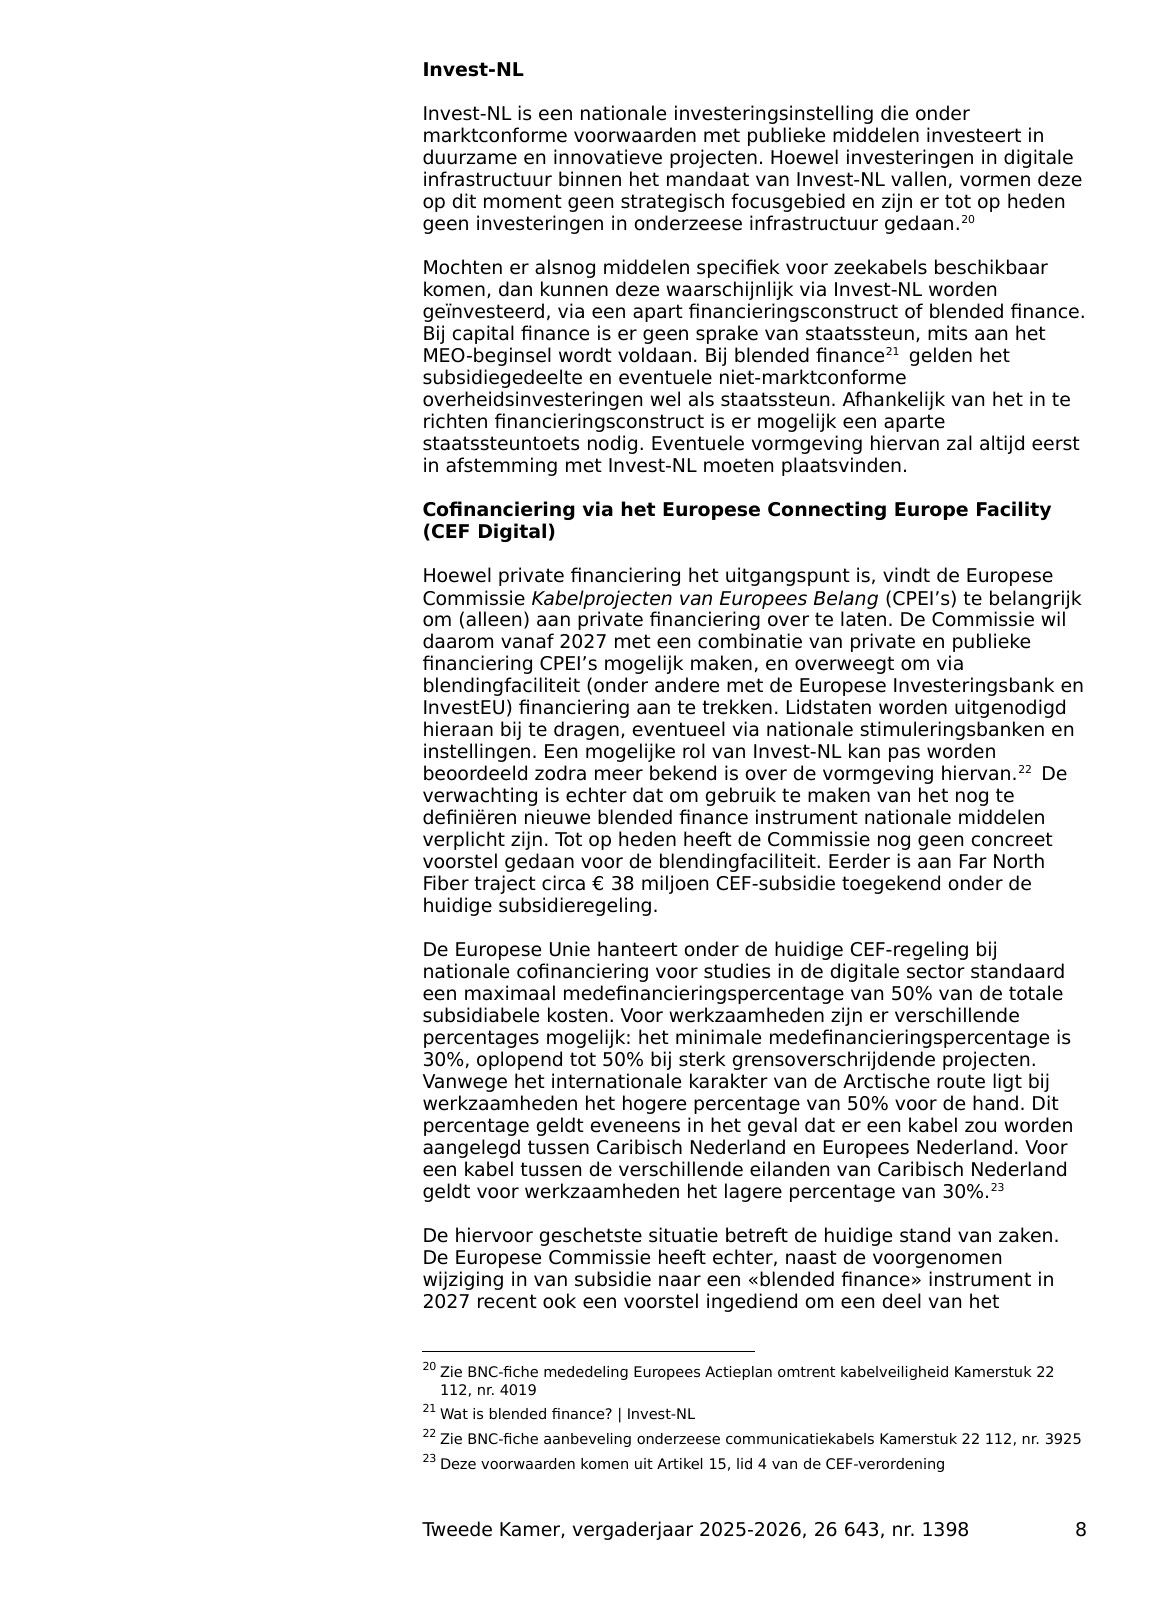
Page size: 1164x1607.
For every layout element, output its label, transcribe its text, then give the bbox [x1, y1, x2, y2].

subtitle Cofinanciering via het Europese Connecting Europe Facility (CEF Digital) [422, 499, 1087, 543]
text Zie BNC-fiche aanbeveling onderzeese communicatiekabels Kamerstuk 22 112, nr. 3925 [422, 1427, 1087, 1449]
text Hoewel private financiering het uitgangspunt is, vindt de Europese Commissie Kabelprojecten van Europees Belang (CPEI’s) te belangrijk om (alleen) aan private financiering over te laten. De Commissie wil daarom vanaf 2027 met een combinatie van private en publieke financiering CPEI’s mogelijk maken, en overweegt om via blendingfaciliteit (onder andere met de Europese Investeringsbank en InvestEU) financiering aan te trekken. Lidstaten worden uitgenodigd hieraan bij te dragen, eventueel via nationale stimuleringsbanken en instellingen. Een mogelijke rol van Invest-NL kan pas worden beoordeeld zodra meer bekend is over de vormgeving hiervan. De verwachting is echter dat om gebruik te maken van het nog te definiëren nieuwe blended finance instrument nationale middelen verplicht zijn. Tot op heden heeft de Commissie nog geen concreet voorstel gedaan voor de blendingfaciliteit. Eerder is aan Far North Fiber traject circa € 38 miljoen CEF-subsidie toegekend onder de huidige subsidieregeling. [422, 565, 1087, 917]
text Invest-NL is een nationale investeringsinstelling die onder marktconforme voorwaarden met publieke middelen investeert in duurzame en innovatieve projecten. Hoewel investeringen in digitale infrastructuur binnen het mandaat van Invest-NL vallen, vormen deze op dit moment geen strategisch focusgebied en zijn er tot op heden geen investeringen in onderzeese infrastructuur gedaan. [422, 103, 1087, 235]
text Zie BNC-fiche mededeling Europees Actieplan omtrent kabelveiligheid Kamerstuk 22 112, nr. 4019 [422, 1360, 1087, 1399]
text Deze voorwaarden komen uit Artikel 15, lid 4 van de CEF-verordening [422, 1452, 1087, 1474]
text Mochten er alsnog middelen specifiek voor zeekabels beschikbaar komen, dan kunnen deze waarschijnlijk via Invest-NL worden geïnvesteerd, via een apart financieringsconstruct of blended finance. Bij capital finance is er geen sprake van staatssteun, mits aan het MEO-beginsel wordt voldaan. Bij blended finance gelden het subsidiegedeelte en eventuele niet-marktconforme overheidsinvesteringen wel als staatssteun. Afhankelijk van het in te richten financieringsconstruct is er mogelijk een aparte staatssteuntoets nodig. Eventuele vormgeving hiervan zal altijd eerst in afstemming met Invest-NL moeten plaatsvinden. [422, 257, 1087, 477]
text De hiervoor geschetste situatie betreft de huidige stand van zaken. De Europese Commissie heeft echter, naast de voorgenomen wijziging in van subsidie naar een «blended finance» instrument in 2027 recent ook een voorstel ingediend om een deel van het [422, 1225, 1087, 1313]
text De Europese Unie hanteert onder de huidige CEF-regeling bij nationale cofinanciering voor studies in de digitale sector standaard een maximaal medefinancieringspercentage van 50% van de totale subsidiabele kosten. Voor werkzaamheden zijn er verschillende percentages mogelijk: het minimale medefinancieringspercentage is 30%, oplopend tot 50% bij sterk grensoverschrijdende projecten. Vanwege het internationale karakter van de Arctische route ligt bij werkzaamheden het hogere percentage van 50% voor de hand. Dit percentage geldt eveneens in het geval dat er een kabel zou worden aangelegd tussen Caribisch Nederland en Europees Nederland. Voor een kabel tussen de verschillende eilanden van Caribisch Nederland geldt voor werkzaamheden het lagere percentage van 30%. [422, 939, 1087, 1203]
text Wat is blended finance? | Invest-NL [422, 1402, 1087, 1424]
subtitle Invest-NL [422, 59, 1087, 81]
